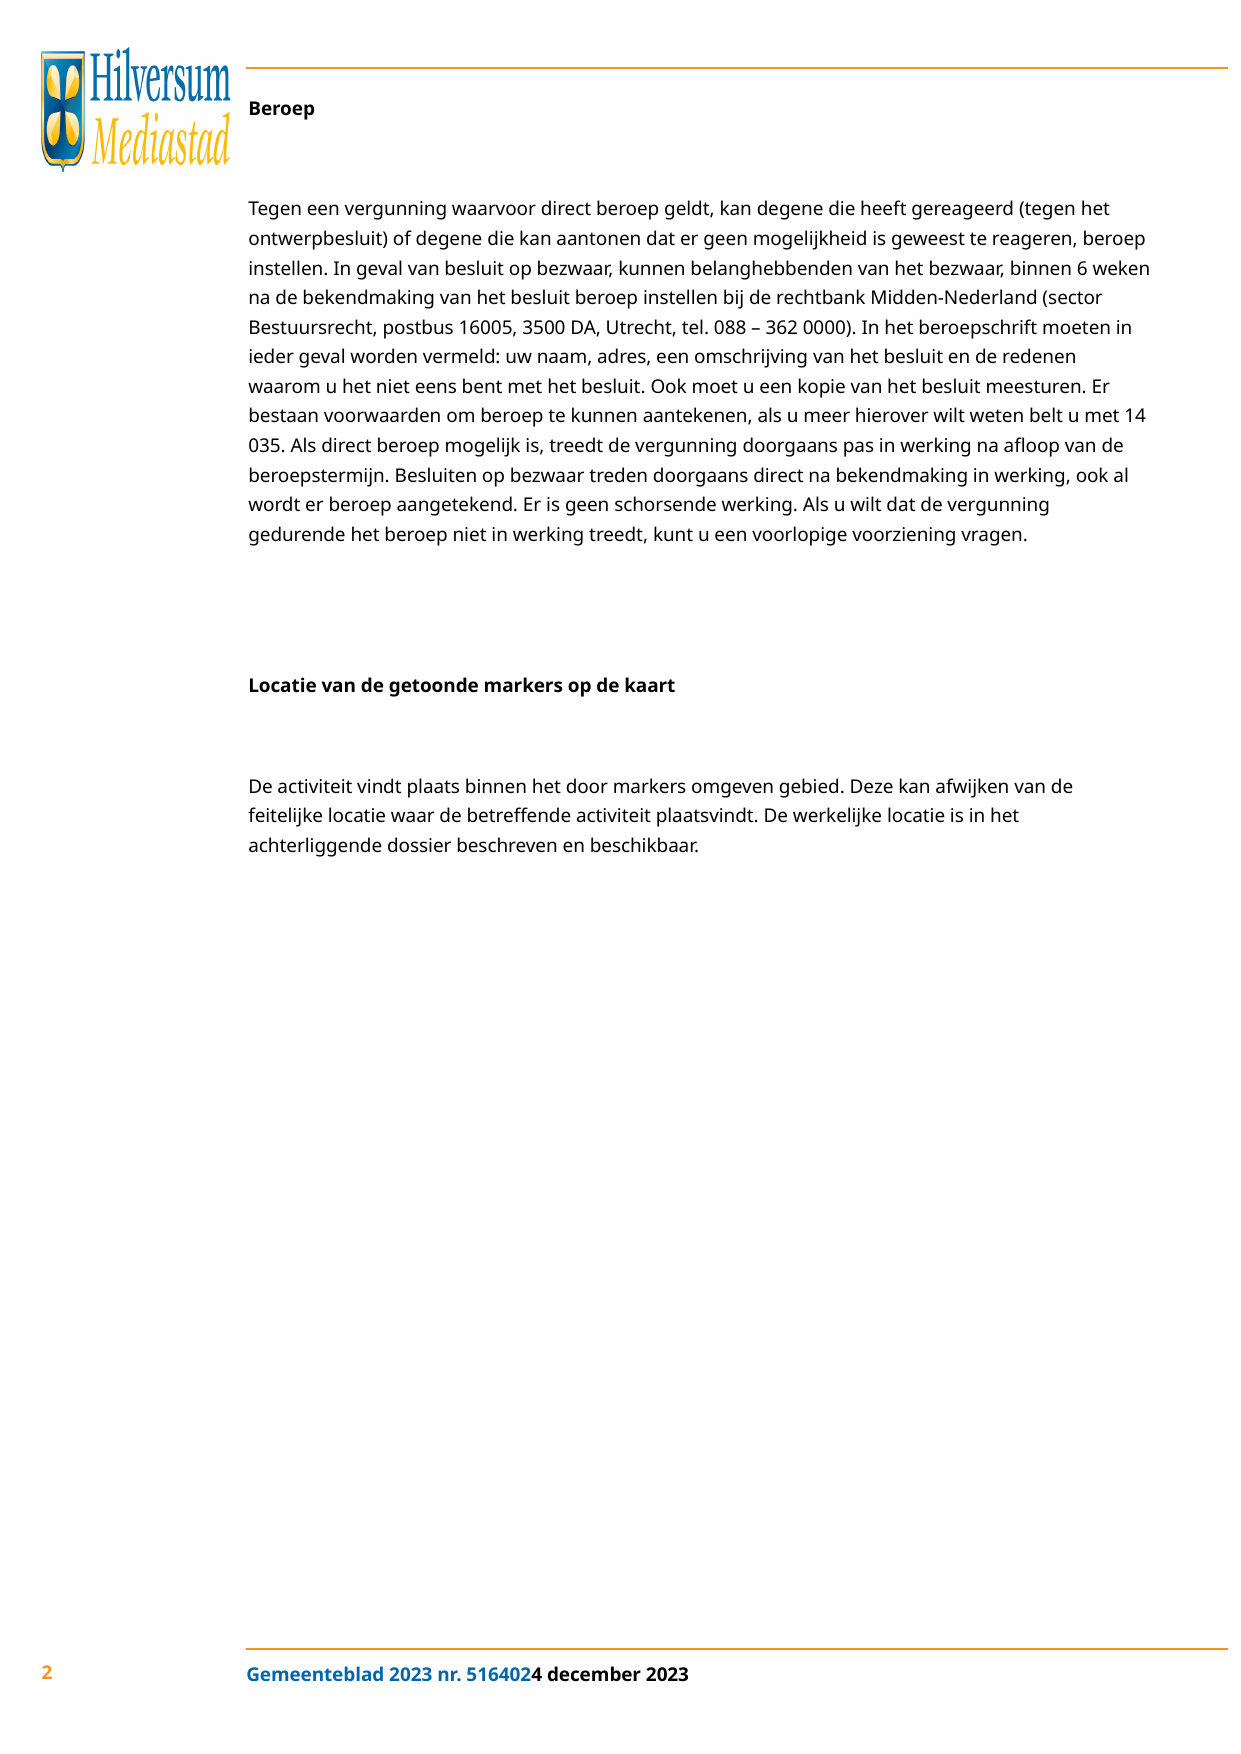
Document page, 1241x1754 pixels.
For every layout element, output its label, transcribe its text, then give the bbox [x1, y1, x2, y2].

text Tegen een vergunning waarvoor direct beroep geldt, kan degene die heeft gereageerd (tegen het ontwerpbesluit) of degene die kan aantonen dat er geen mogelijkheid is geweest te reageren, beroep instellen. In geval van besluit op bezwaar, kunnen belanghebbenden van het bezwaar, binnen 6 weken na de bekendmaking van het besluit beroep instellen bij de rechtbank Midden-Nederland (sector Bestuursrecht, postbus 16005, 3500 DA, Utrecht, tel. 088 – 362 0000). In het beroepschrift moeten in ieder geval worden vermeld: uw naam, adres, een omschrijving van het besluit en de redenen waarom u het niet eens bent met het besluit. Ook moet u een kopie van het besluit meesturen. Er bestaan voorwaarden om beroep te kunnen aantekenen, als u meer hierover wilt weten belt u met 14 035. Als direct beroep mogelijk is, treedt de vergunning doorgaans pas in werking na afloop van de beroepstermijn. Besluiten op bezwaar treden doorgaans direct na bekendmaking in werking, ook al wordt er beroep aangetekend. Er is geen schorsende werking. Als u wilt dat de vergunning gedurende het beroep niet in werking treedt, kunt u een voorlopige voorziening vragen. [248, 196, 1152, 547]
picture [41, 47, 231, 172]
text Beroep [248, 95, 1152, 121]
text De activiteit vindt plaats binnen het door markers omgeven gebied. Deze kan afwijken van de feitelijke locatie waar de betreffende activiteit plaatsvindt. De werkelijke locatie is in het achterliggende dossier beschreven en beschikbaar. [248, 773, 1152, 858]
text Locatie van de getoonde markers op de kaart [248, 672, 1152, 698]
